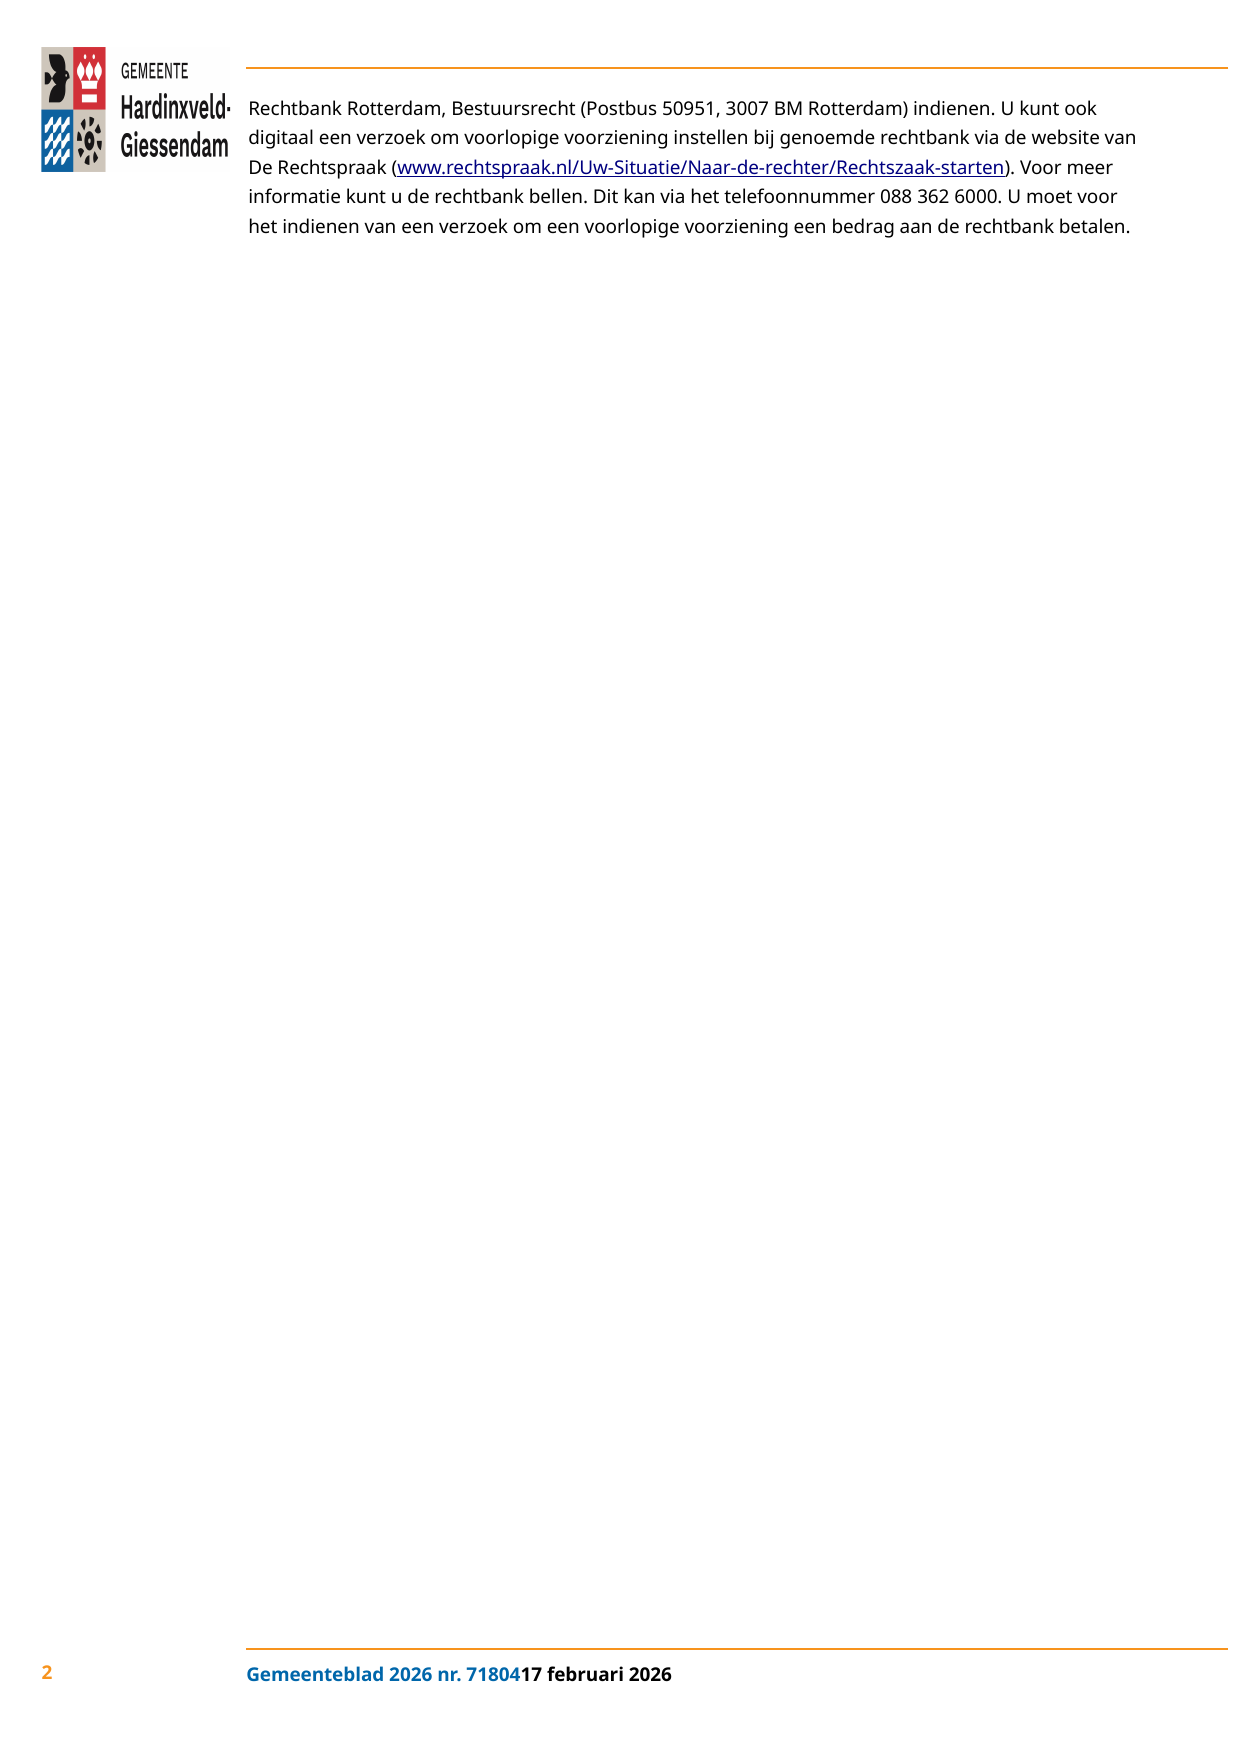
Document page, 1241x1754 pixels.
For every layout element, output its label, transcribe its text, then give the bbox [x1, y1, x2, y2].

picture [41, 47, 231, 172]
text Rechtbank Rotterdam, Bestuursrecht (Postbus 50951, 3007 BM Rotterdam) indienen. U kunt ook digitaal een verzoek om voorlopige voorziening instellen bij genoemde rechtbank via de website van De Rechtspraak (www.rechtspraak.nl/Uw-Situatie/Naar-de-rechter/Rechtszaak-starten). Voor meer informatie kunt u de rechtbank bellen. Dit kan via het telefoonnummer 088 362 6000. U moet voor het indienen van een verzoek om een voorlopige voorziening een bedrag aan de rechtbank betalen. [248, 95, 1152, 239]
